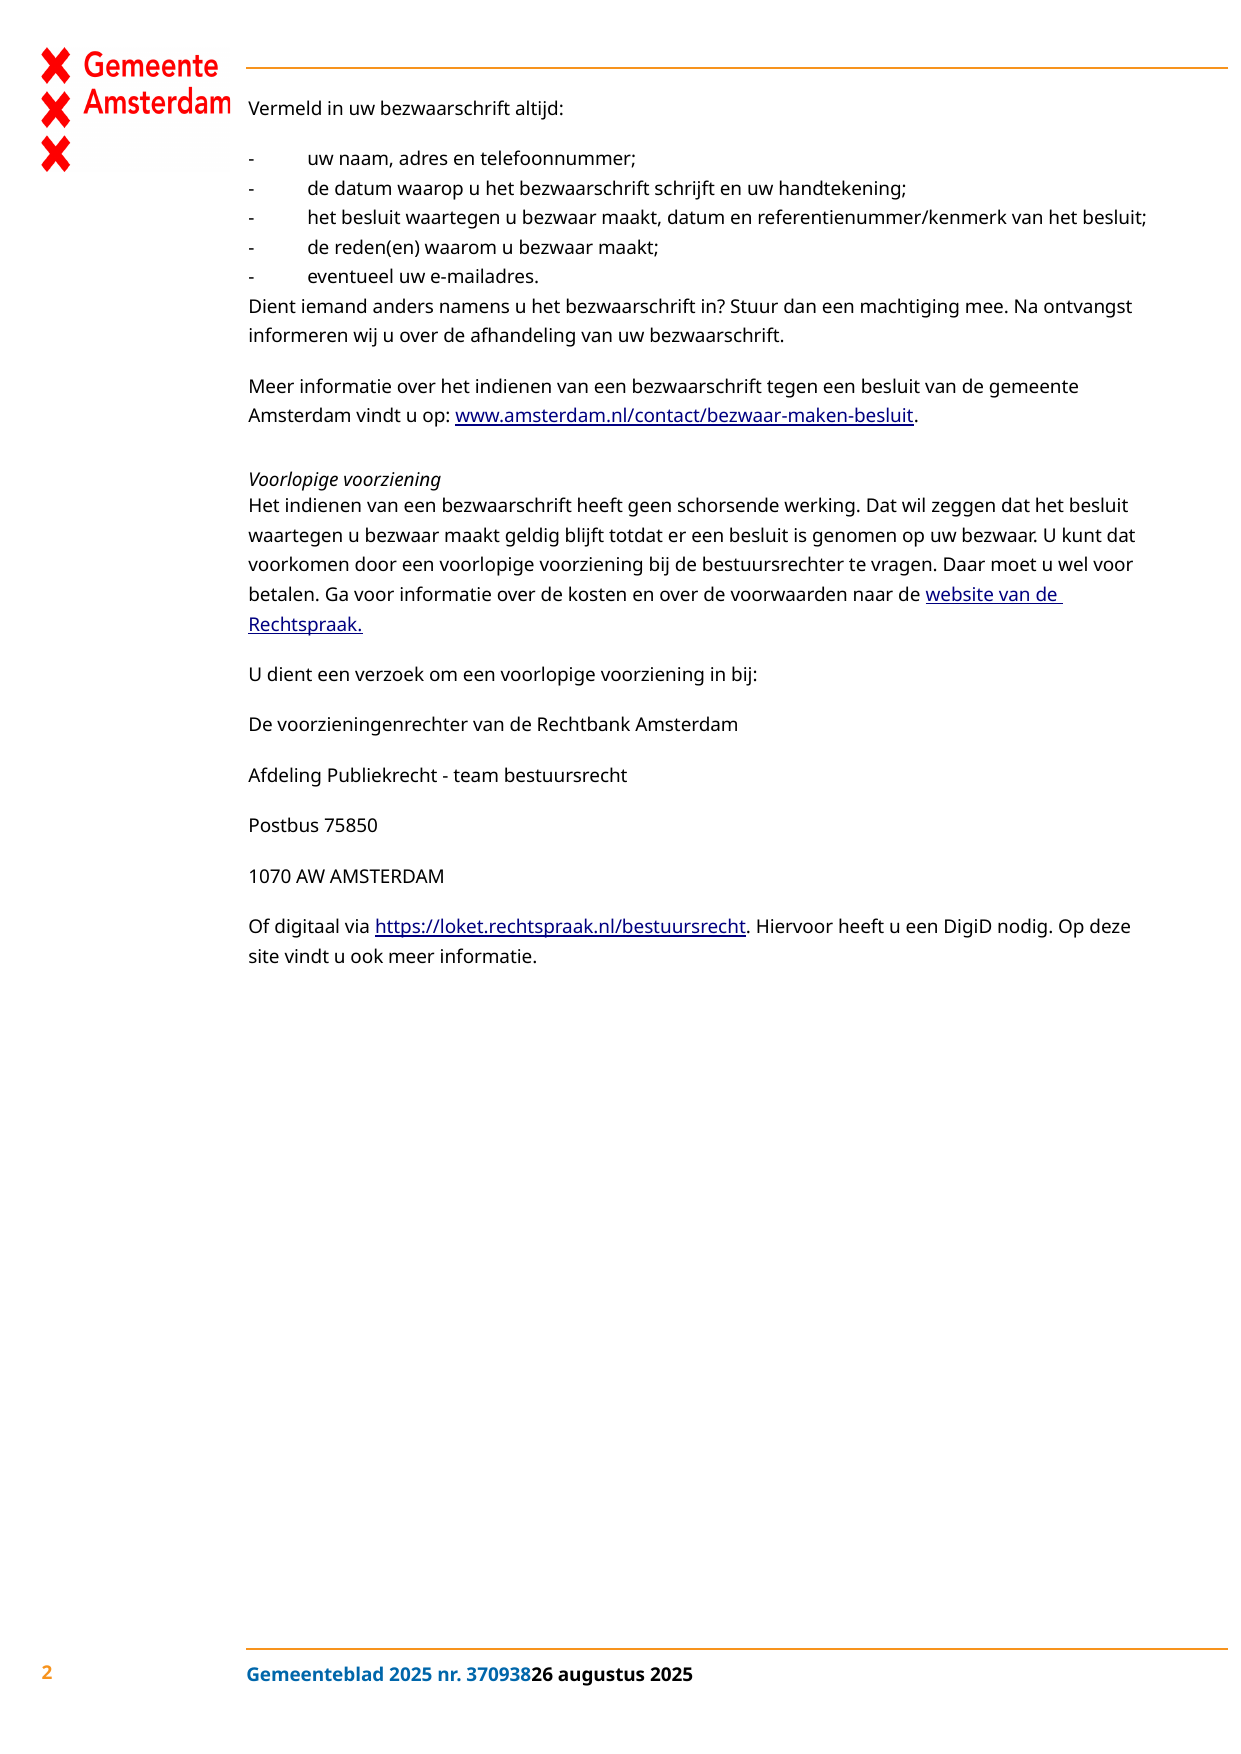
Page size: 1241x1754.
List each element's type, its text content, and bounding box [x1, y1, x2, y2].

list de reden(en) waarom u bezwaar maakt; [248, 234, 1152, 260]
text Vermeld in uw bezwaarschrift altijd: [248, 95, 1152, 121]
text Afdeling Publiekrecht - team bestuursrecht [248, 762, 1152, 788]
text 1070 AW AMSTERDAM [248, 863, 1152, 888]
text De voorzieningenrechter van de Rechtbank Amsterdam [248, 712, 1152, 737]
text U dient een verzoek om een voorlopige voorziening in bij: [248, 661, 1152, 687]
list uw naam, adres en telefoonnummer; [248, 145, 1152, 171]
text Postbus 75850 [248, 812, 1152, 838]
list eventueel uw e-mailadres. [248, 263, 1152, 289]
text Meer informatie over het indienen van een bezwaarschrift tegen een besluit van de gemeente Amsterdam vindt u op: www.amsterdam.nl/contact/bezwaar-maken-besluit. [248, 373, 1152, 428]
text Voorlopige voorziening [248, 467, 1152, 492]
text Of digitaal via https://loket.rechtspraak.nl/bestuursrecht. Hiervoor heeft u een DigiD nodig. Op deze site vindt u ook meer informatie. [248, 913, 1152, 968]
list het besluit waartegen u bezwaar maakt, datum en referentienummer/kenmerk van het besluit; [248, 204, 1152, 230]
list de datum waarop u het bezwaarschrift schrijft en uw handtekening; [248, 175, 1152, 201]
text Dient iemand anders namens u het bezwaarschrift in? Stuur dan een machtiging mee. Na ontvangst informeren wij u over de afhandeling van uw bezwaarschrift. [248, 293, 1152, 348]
text Het indienen van een bezwaarschrift heeft geen schorsende werking. Dat wil zeggen dat het besluit waartegen u bezwaar maakt geldig blijft totdat er een besluit is genomen op uw bezwaar. U kunt dat voorkomen door een voorlopige voorziening bij de bestuursrechter te vragen. Daar moet u wel voor betalen. Ga voor informatie over de kosten en over de voorwaarden naar de website van de Rechtspraak. [248, 492, 1152, 636]
picture [41, 47, 231, 172]
